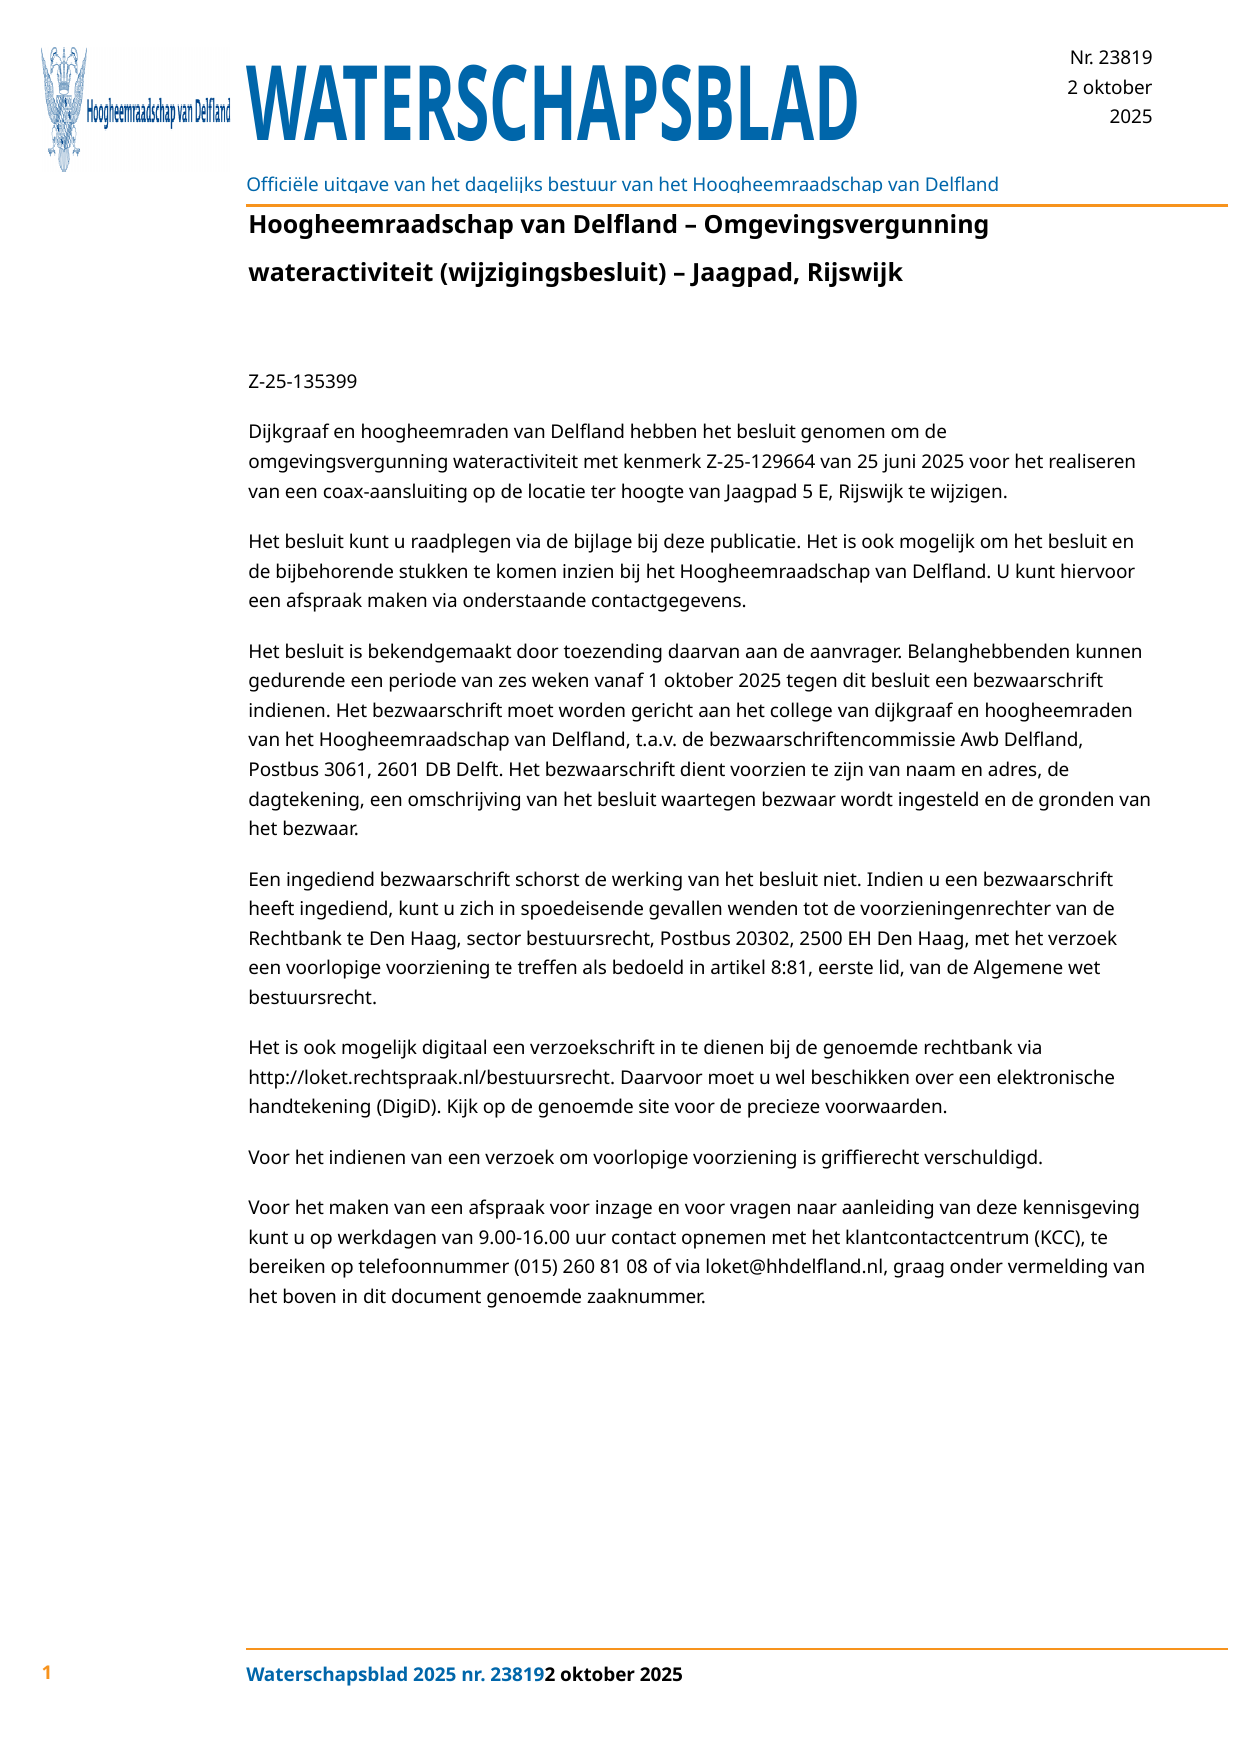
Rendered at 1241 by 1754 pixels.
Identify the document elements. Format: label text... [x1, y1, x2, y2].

text Dijkgraaf en hoogheemraden van Delfland hebben het besluit genomen om de omgevingsvergunning wateractiviteit met kenmerk Z-25-129664 van 25 juni 2025 voor het realiseren van een coax-aansluiting op de locatie ter hoogte van Jaagpad 5 E, Rijswijk te wijzigen. [248, 419, 1152, 504]
text Z-25-135399 [248, 368, 1152, 394]
text Hoogheemraadschap van Delfland – Omgevingsvergunning wateractiviteit (wijzigingsbesluit) – Jaagpad, Rijswijk [248, 207, 1152, 288]
text Het besluit kunt u raadplegen via de bijlage bij deze publicatie. Het is ook mogelijk om het besluit en de bijbehorende stukken te komen inzien bij het Hoogheemraadschap van Delfland. U kunt hiervoor een afspraak maken via onderstaande contactgegevens. [248, 528, 1152, 613]
text Het is ook mogelijk digitaal een verzoekschrift in te dienen bij de genoemde rechtbank via http://loket.rechtspraak.nl/bestuursrecht. Daarvoor moet u wel beschikken over een elektronische handtekening (DigiD). Kijk op de genoemde site voor de precieze voorwaarden. [248, 1034, 1152, 1119]
text Voor het indienen van een verzoek om voorlopige voorziening is griffierecht verschuldigd. [248, 1144, 1152, 1170]
text Het besluit is bekendgemaakt door toezending daarvan aan de aanvrager. Belanghebbenden kunnen gedurende een periode van zes weken vanaf 1 oktober 2025 tegen dit besluit een bezwaarschrift indienen. Het bezwaarschrift moet worden gericht aan het college van dijkgraaf en hoogheemraden van het Hoogheemraadschap van Delfland, t.a.v. de bezwaarschriftencommissie Awb Delfland, Postbus 3061, 2601 DB Delft. Het bezwaarschrift dient voorzien te zijn van naam en adres, de dagtekening, een omschrijving van het besluit waartegen bezwaar wordt ingesteld en de gronden van het bezwaar. [248, 638, 1152, 841]
picture [41, 47, 231, 172]
text Een ingediend bezwaarschrift schorst de werking van het besluit niet. Indien u een bezwaarschrift heeft ingediend, kunt u zich in spoedeisende gevallen wenden tot de voorzieningenrechter van de Rechtbank te Den Haag, sector bestuursrecht, Postbus 20302, 2500 EH Den Haag, met het verzoek een voorlopige voorziening te treffen als bedoeld in artikel 8:81, eerste lid, van de Algemene wet bestuursrecht. [248, 866, 1152, 1010]
text Voor het maken van een afspraak voor inzage en voor vragen naar aanleiding van deze kennisgeving kunt u op werkdagen van 9.00-16.00 uur contact opnemen met het klantcontactcentrum (KCC), te bereiken op telefoonnummer (015) 260 81 08 of via loket@hhdelfland.nl, graag onder vermelding van het boven in dit document genoemde zaaknummer. [248, 1194, 1152, 1309]
